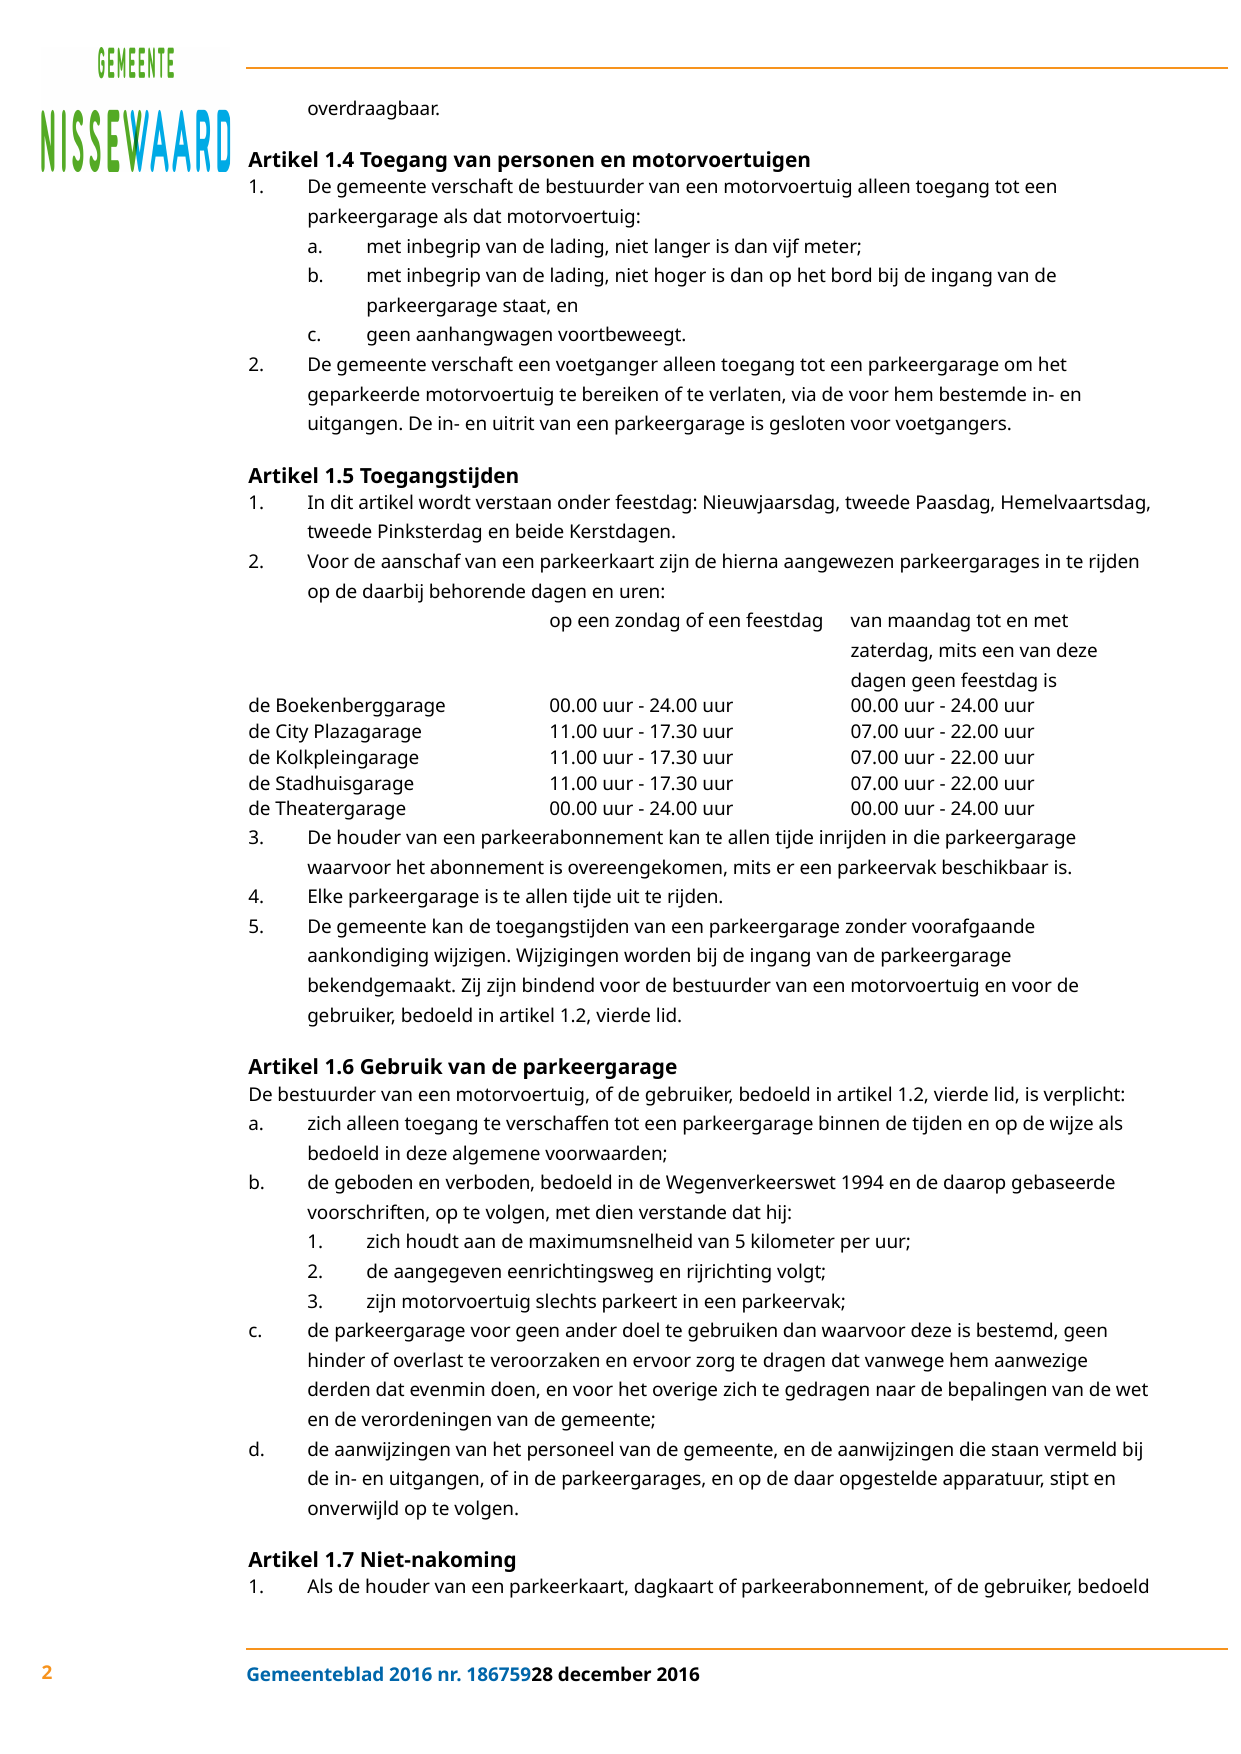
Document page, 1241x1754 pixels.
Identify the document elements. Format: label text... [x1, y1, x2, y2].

list de geboden en verboden, bedoeld in de Wegenverkeerswet 1994 en de daarop gebaseerde voorschriften, op te volgen, met dien verstande dat hij: [248, 1169, 1152, 1225]
picture [200, 151, 206, 172]
list De gemeente verschaft een voetganger alleen toegang tot een parkeergarage om het geparkeerde motorvoertuig te bereiken of te verlaten, via de voor hem bestemde in- en uitgangen. De in- en uitrit van een parkeergarage is gesloten voor voetgangers. [248, 351, 1152, 436]
table_cell 00.00 uur - 24.00 uur [850, 795, 1152, 821]
list de aanwijzingen van het personeel van de gemeente, en de aanwijzingen die staan vermeld bij de in- en uitgangen, of in de parkeergarages, en op de daar opgestelde apparatuur, stipt en onverwijld op te volgen. [248, 1436, 1152, 1521]
text Artikel 1.4 Toegang van personen en motorvoertuigen [248, 145, 1152, 174]
picture [201, 122, 206, 138]
table_cell 00.00 uur - 24.00 uur [549, 795, 850, 821]
list zich houdt aan de maximumsnelheid van 5 kilometer per uur; [307, 1229, 1152, 1254]
table_cell 07.00 uur - 22.00 uur [850, 744, 1152, 770]
table_header [248, 608, 549, 692]
table_cell 11.00 uur - 17.30 uur [549, 718, 850, 744]
list met inbegrip van de lading, niet hoger is dan op het bord bij de ingang van de parkeergarage staat, en [307, 262, 1152, 318]
list De gemeente verschaft de bestuurder van een motorvoertuig alleen toegang tot een parkeergarage als dat motorvoertuig: [248, 174, 1152, 229]
table_cell 11.00 uur - 17.30 uur [549, 744, 850, 770]
table_header van maandag tot en met zaterdag, mits een van deze dagen geen feestdag is [850, 608, 1152, 692]
table_cell 00.00 uur - 24.00 uur [850, 693, 1152, 718]
list Elke parkeergarage is te allen tijde uit te rijden. [248, 883, 1152, 909]
list met inbegrip van de lading, niet langer is dan vijf meter; [307, 233, 1152, 258]
text De bestuurder van een motorvoertuig, of de gebruiker, bedoeld in artikel 1.2, vierde lid, is verplicht: [248, 1081, 1152, 1106]
list De houder van een parkeerabonnement kan te allen tijde inrijden in die parkeergarage waarvoor het abonnement is overeengekomen, mits er een parkeervak beschikbaar is. [248, 824, 1152, 880]
list zich alleen toegang te verschaffen tot een parkeergarage binnen de tijden en op de wijze als bedoeld in deze algemene voorwaarden; [248, 1110, 1152, 1166]
text Artikel 1.6 Gebruik van de parkeergarage [248, 1052, 1152, 1081]
table_cell de City Plazagarage [248, 718, 549, 744]
list overdraagbaar. [248, 95, 1152, 121]
picture [222, 122, 227, 160]
text Artikel 1.5 Toegangstijden [248, 461, 1152, 489]
table_cell 11.00 uur - 17.30 uur [549, 770, 850, 795]
table_cell de Kolkpleingarage [248, 744, 549, 770]
list de parkeergarage voor geen ander doel te gebruiken dan waarvoor deze is bestemd, geen hinder of overlast te veroorzaken en ervoor zorg te dragen dat vanwege hem aanwezige derden dat evenmin doen, en voor het overige zich te gedragen naar de bepalingen van de wet en de verordeningen van de gemeente; [248, 1317, 1152, 1432]
list Als de houder van een parkeerkaart, dagkaart of parkeerabonnement, of de gebruiker, bedoeld [248, 1574, 1152, 1599]
picture [154, 157, 165, 172]
table_cell de Stadhuisgarage [248, 770, 549, 795]
table_cell de Boekenberggarage [248, 693, 549, 718]
list zijn motorvoertuig slechts parkeert in een parkeervak; [307, 1288, 1152, 1313]
list geen aanhangwagen voortbeweegt. [307, 322, 1152, 347]
picture [176, 157, 187, 172]
list de aangegeven eenrichtingsweg en rijrichting volgt; [307, 1258, 1152, 1284]
table_header op een zondag of een feestdag [549, 608, 850, 692]
text Artikel 1.7 Niet-nakoming [248, 1545, 1152, 1574]
table_cell 07.00 uur - 22.00 uur [850, 770, 1152, 795]
table_cell 07.00 uur - 22.00 uur [850, 718, 1152, 744]
list In dit artikel wordt verstaan onder feestdag: Nieuwjaarsdag, tweede Paasdag, Hemelvaartsdag, tweede Pinksterdag en beide Kerstdagen. [248, 489, 1152, 544]
list De gemeente kan de toegangstijden van een parkeergarage zonder voorafgaande aankondiging wijzigen. Wijzigingen worden bij de ingang van de parkeergarage bekendgemaakt. Zij zijn bindend voor de bestuurder van een motorvoertuig en voor de gebruiker, bedoeld in artikel 1.2, vierde lid. [248, 913, 1152, 1028]
picture [41, 47, 231, 172]
list Voor de aanschaf van een parkeerkaart zijn de hierna aangewezen parkeergarages in te rijden op de daarbij behorende dagen en uren: [248, 548, 1152, 604]
table_cell de Theatergarage [248, 795, 549, 821]
table_cell 00.00 uur - 24.00 uur [549, 693, 850, 718]
